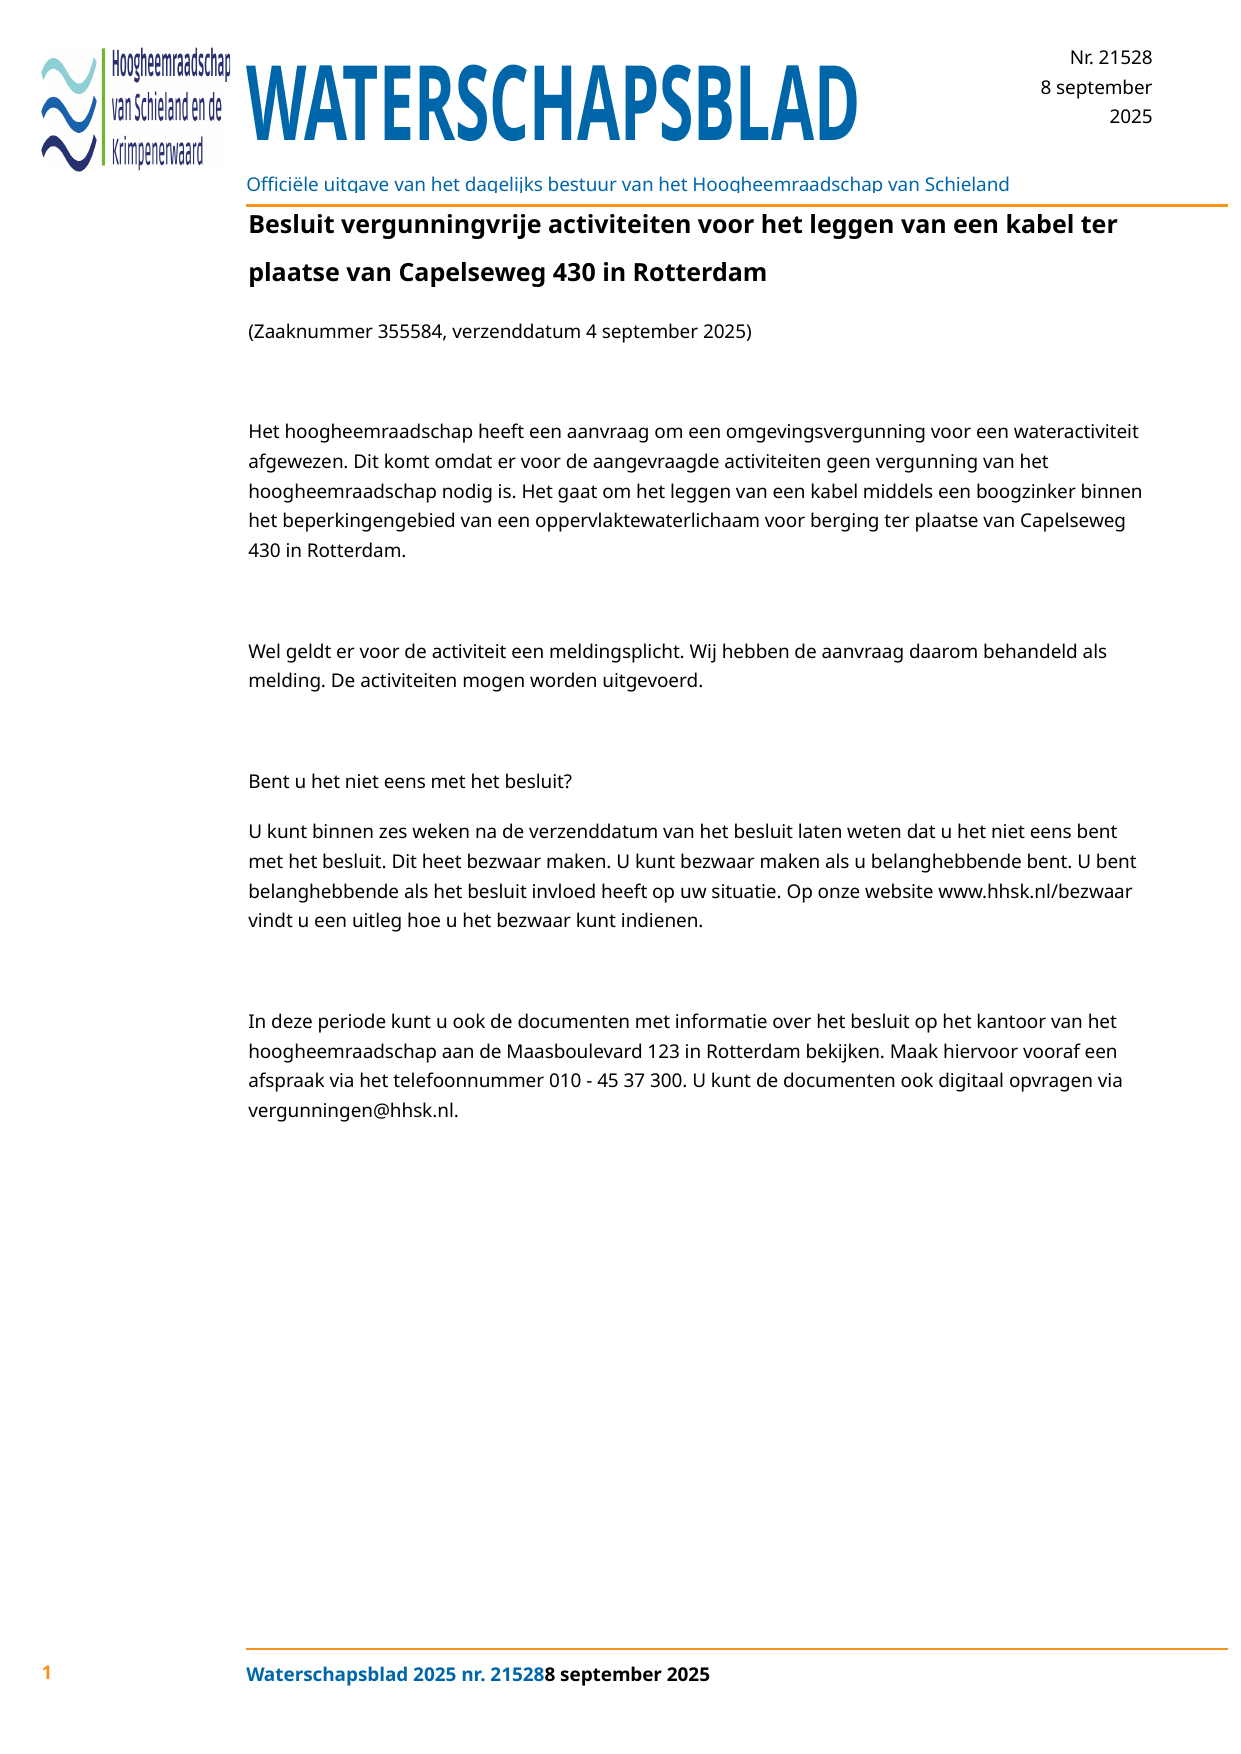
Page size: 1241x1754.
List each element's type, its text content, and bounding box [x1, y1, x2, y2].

text Het hoogheemraadschap heeft een aanvraag om een omgevingsvergunning voor een wateractiviteit afgewezen. Dit komt omdat er voor de aangevraagde activiteiten geen vergunning van het hoogheemraadschap nodig is. Het gaat om het leggen van een kabel middels een boogzinker binnen het beperkingengebied van een oppervlaktewaterlichaam voor berging ter plaatse van Capelseweg 430 in Rotterdam. [248, 419, 1152, 563]
text In deze periode kunt u ook de documenten met informatie over het besluit op het kantoor van het hoogheemraadschap aan de Maasboulevard 123 in Rotterdam bekijken. Maak hiervoor vooraf een afspraak via het telefoonnummer 010 - 45 37 300. U kunt de documenten ook digitaal opvragen via vergunningen@hhsk.nl. [248, 1008, 1152, 1123]
text Bent u het niet eens met het besluit? [248, 768, 1152, 794]
picture [41, 47, 231, 172]
text (Zaaknummer 355584, verzenddatum 4 september 2025) [248, 318, 1152, 344]
text Besluit vergunningvrije activiteiten voor het leggen van een kabel ter plaatse van Capelseweg 430 in Rotterdam [248, 207, 1152, 288]
text U kunt binnen zes weken na de verzenddatum van het besluit laten weten dat u het niet eens bent met het besluit. Dit heet bezwaar maken. U kunt bezwaar maken als u belanghebbende bent. U bent belanghebbende als het besluit invloed heeft op uw situatie. Op onze website www.hhsk.nl/bezwaar vindt u een uitleg hoe u het bezwaar kunt indienen. [248, 819, 1152, 933]
text Wel geldt er voor de activiteit een meldingsplicht. Wij hebben de aanvraag daarom behandeld als melding. De activiteiten mogen worden uitgevoerd. [248, 638, 1152, 693]
